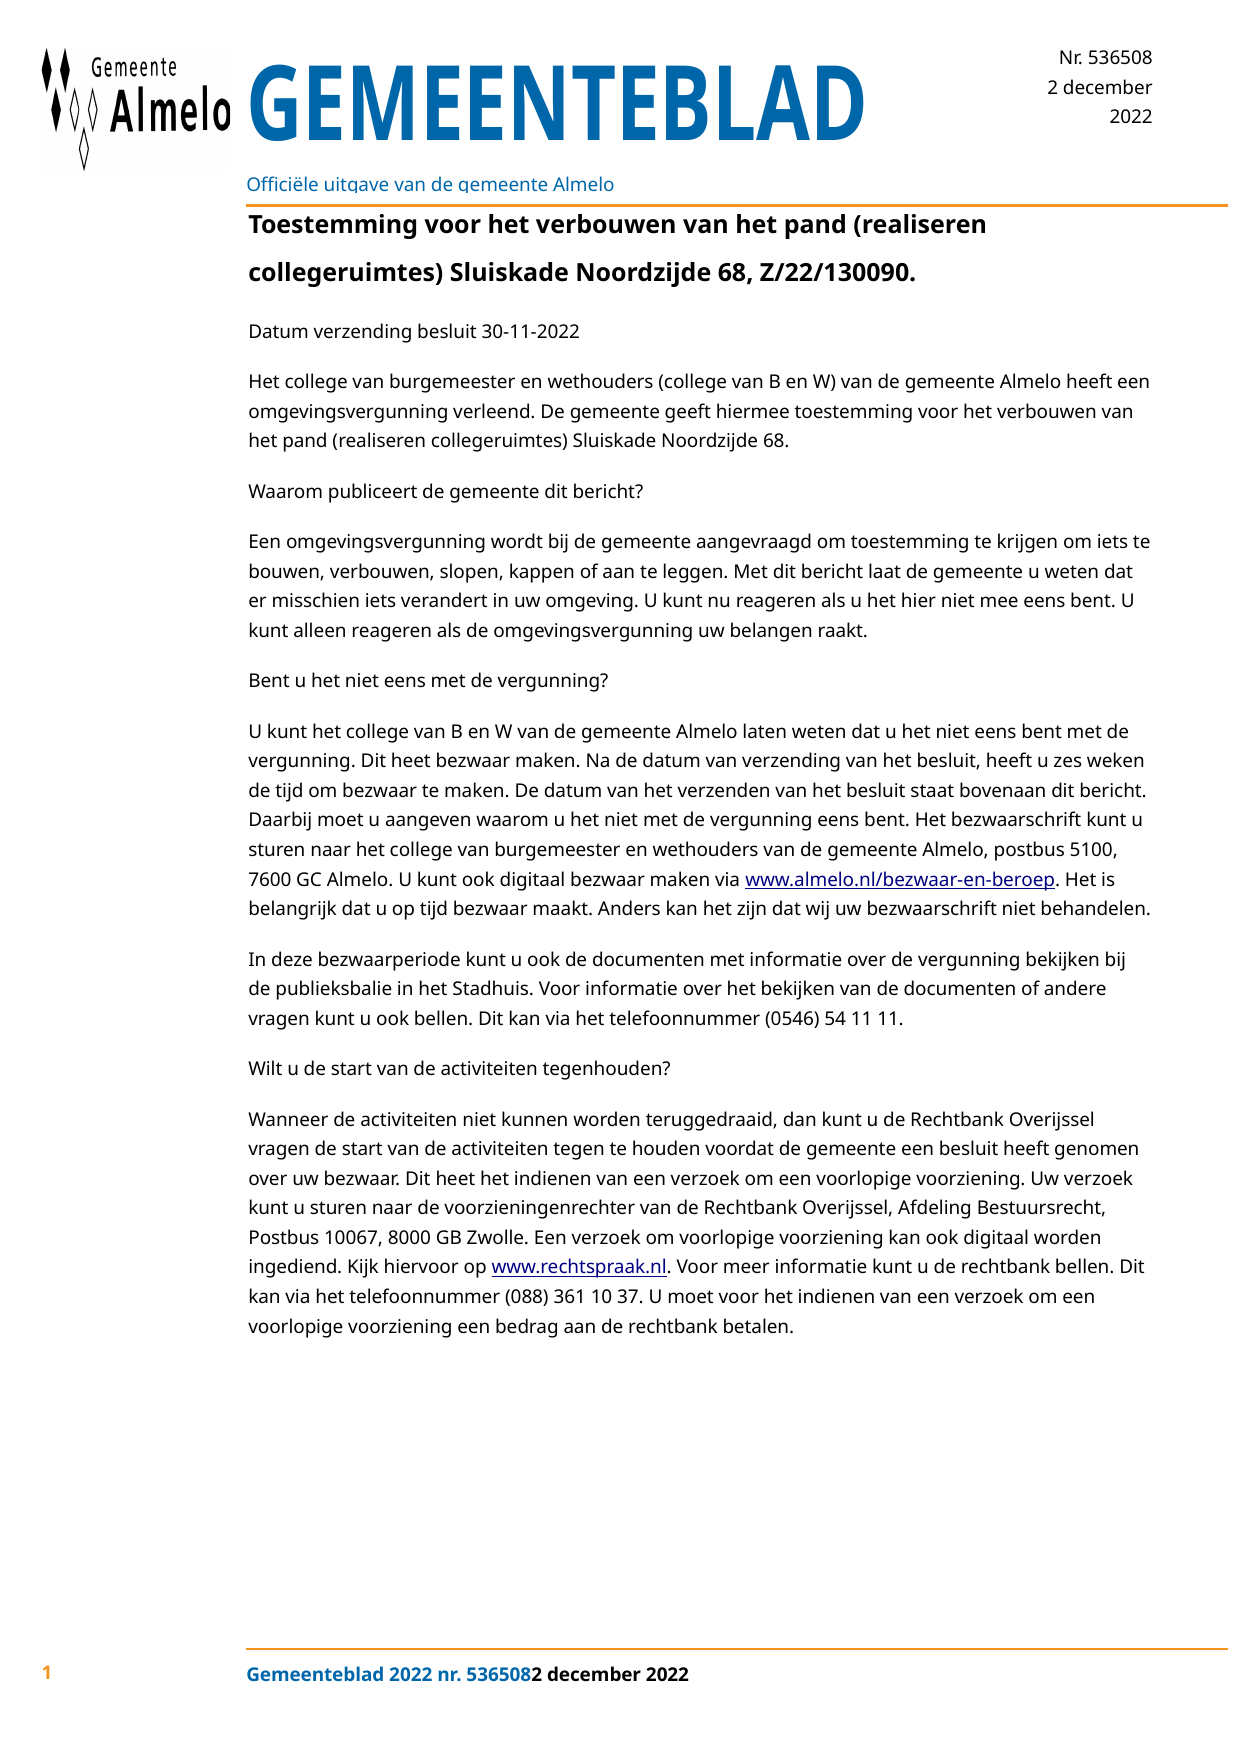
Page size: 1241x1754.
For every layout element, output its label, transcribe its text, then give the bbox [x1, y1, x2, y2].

text Waarom publiceert de gemeente dit bericht? [248, 478, 1152, 504]
picture [41, 47, 231, 172]
text In deze bezwaarperiode kunt u ook de documenten met informatie over de vergunning bekijken bij de publieksbalie in het Stadhuis. Voor informatie over het bekijken van de documenten of andere vragen kunt u ook bellen. Dit kan via het telefoonnummer (0546) 54 11 11. [248, 946, 1152, 1031]
text Wanneer de activiteiten niet kunnen worden teruggedraaid, dan kunt u de Rechtbank Overijssel vragen de start van de activiteiten tegen te houden voordat de gemeente een besluit heeft genomen over uw bezwaar. Dit heet het indienen van een verzoek om een voorlopige voorziening. Uw verzoek kunt u sturen naar de voorzieningenrechter van de Rechtbank Overijssel, Afdeling Bestuursrecht, Postbus 10067, 8000 GB Zwolle. Een verzoek om voorlopige voorziening kan ook digitaal worden ingediend. Kijk hiervoor op www.rechtspraak.nl. Voor meer informatie kunt u de rechtbank bellen. Dit kan via het telefoonnummer (088) 361 10 37. U moet voor het indienen van een verzoek om een voorlopige voorziening een bedrag aan de rechtbank betalen. [248, 1106, 1152, 1339]
text Bent u het niet eens met de vergunning? [248, 667, 1152, 693]
text U kunt het college van B en W van de gemeente Almelo laten weten dat u het niet eens bent met de vergunning. Dit heet bezwaar maken. Na de datum van verzending van het besluit, heeft u zes weken de tijd om bezwaar te maken. De datum van het verzenden van het besluit staat bovenaan dit bericht. Daarbij moet u aangeven waarom u het niet met de vergunning eens bent. Het bezwaarschrift kunt u sturen naar het college van burgemeester en wethouders van de gemeente Almelo, postbus 5100, 7600 GC Almelo. U kunt ook digitaal bezwaar maken via www.almelo.nl/bezwaar-en-beroep. Het is belangrijk dat u op tijd bezwaar maakt. Anders kan het zijn dat wij uw bezwaarschrift niet behandelen. [248, 718, 1152, 921]
text Het college van burgemeester en wethouders (college van B en W) van de gemeente Almelo heeft een omgevingsvergunning verleend. De gemeente geeft hiermee toestemming voor het verbouwen van het pand (realiseren collegeruimtes) Sluiskade Noordzijde 68. [248, 368, 1152, 453]
text Toestemming voor het verbouwen van het pand (realiseren collegeruimtes) Sluiskade Noordzijde 68, Z/22/130090. [248, 207, 1152, 288]
text Een omgevingsvergunning wordt bij de gemeente aangevraagd om toestemming te krijgen om iets te bouwen, verbouwen, slopen, kappen of aan te leggen. Met dit bericht laat de gemeente u weten dat er misschien iets verandert in uw omgeving. U kunt nu reageren als u het hier niet mee eens bent. U kunt alleen reageren als de omgevingsvergunning uw belangen raakt. [248, 528, 1152, 643]
text Wilt u de start van de activiteiten tegenhouden? [248, 1055, 1152, 1081]
text Datum verzending besluit 30-11-2022 [248, 318, 1152, 344]
